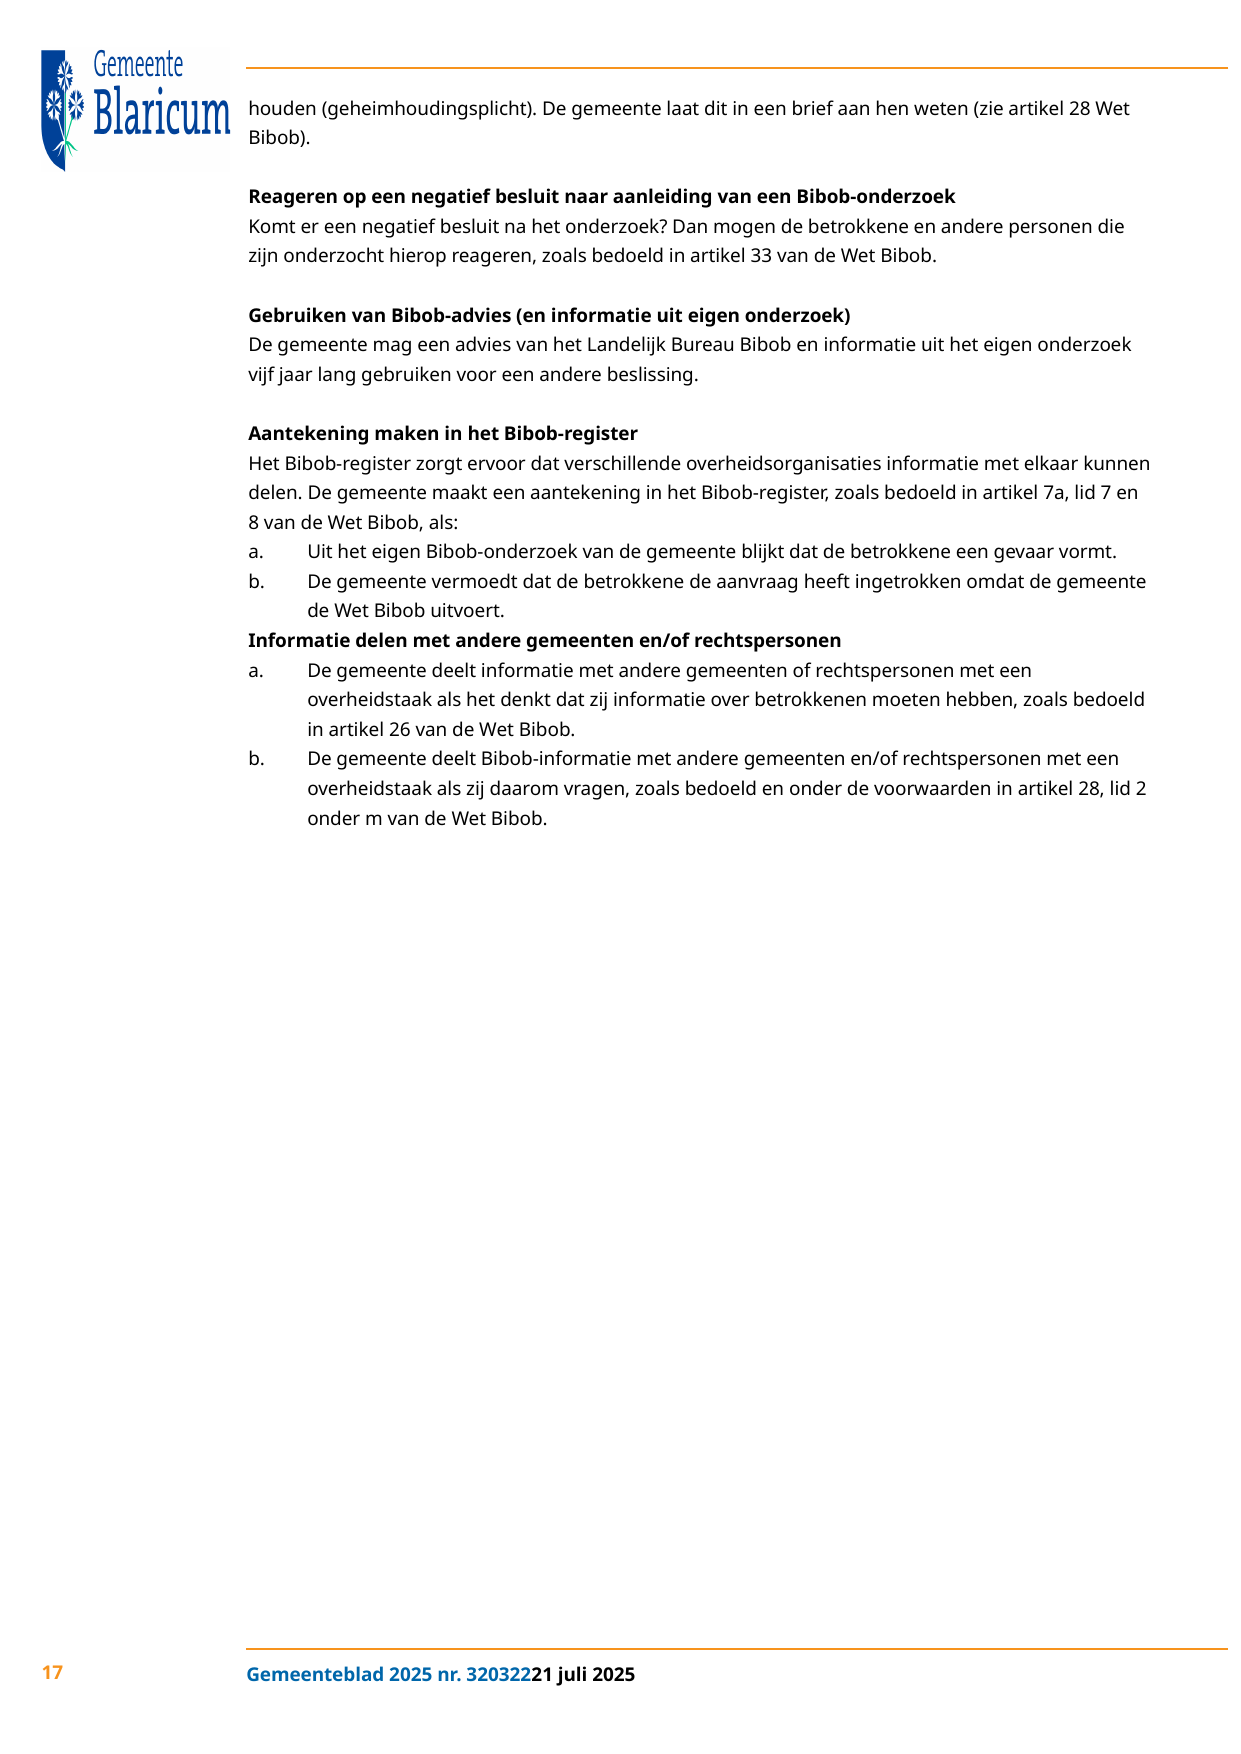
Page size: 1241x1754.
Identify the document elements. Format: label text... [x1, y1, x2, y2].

text Informatie delen met andere gemeenten en/of rechtspersonen [248, 627, 1152, 653]
text Gebruiken van Bibob-advies (en informatie uit eigen onderzoek) [248, 302, 1152, 328]
picture [41, 47, 231, 172]
text houden (geheimhoudingsplicht). De gemeente laat dit in een brief aan hen weten (zie artikel 28 Wet Bibob). [248, 95, 1152, 150]
list De gemeente deelt Bibob-informatie met andere gemeenten en/of rechtspersonen met een overheidstaak als zij daarom vragen, zoals bedoeld en onder de voorwaarden in artikel 28, lid 2 onder m van de Wet Bibob. [248, 746, 1152, 831]
text Reageren op een negatief besluit naar aanleiding van een Bibob-onderzoek [248, 183, 1152, 209]
list De gemeente vermoedt dat de betrokkene de aanvraag heeft ingetrokken omdat de gemeente de Wet Bibob uitvoert. [248, 568, 1152, 623]
text De gemeente mag een advies van het Landelijk Bureau Bibob en informatie uit het eigen onderzoek vijf jaar lang gebruiken voor een andere beslissing. [248, 331, 1152, 387]
list De gemeente deelt informatie met andere gemeenten of rechtspersonen met een overheidstaak als het denkt dat zij informatie over betrokkenen moeten hebben, zoals bedoeld in artikel 26 van de Wet Bibob. [248, 657, 1152, 742]
list Uit het eigen Bibob-onderzoek van de gemeente blijkt dat de betrokkene een gevaar vormt. [248, 538, 1152, 564]
text Het Bibob-register zorgt ervoor dat verschillende overheidsorganisaties informatie met elkaar kunnen delen. De gemeente maakt een aantekening in het Bibob-register, zoals bedoeld in artikel 7a, lid 7 en 8 van de Wet Bibob, als: [248, 450, 1152, 535]
text Komt er een negatief besluit na het onderzoek? Dan mogen de betrokkene en andere personen die zijn onderzocht hierop reageren, zoals bedoeld in artikel 33 van de Wet Bibob. [248, 213, 1152, 268]
text Aantekening maken in het Bibob-register [248, 420, 1152, 446]
